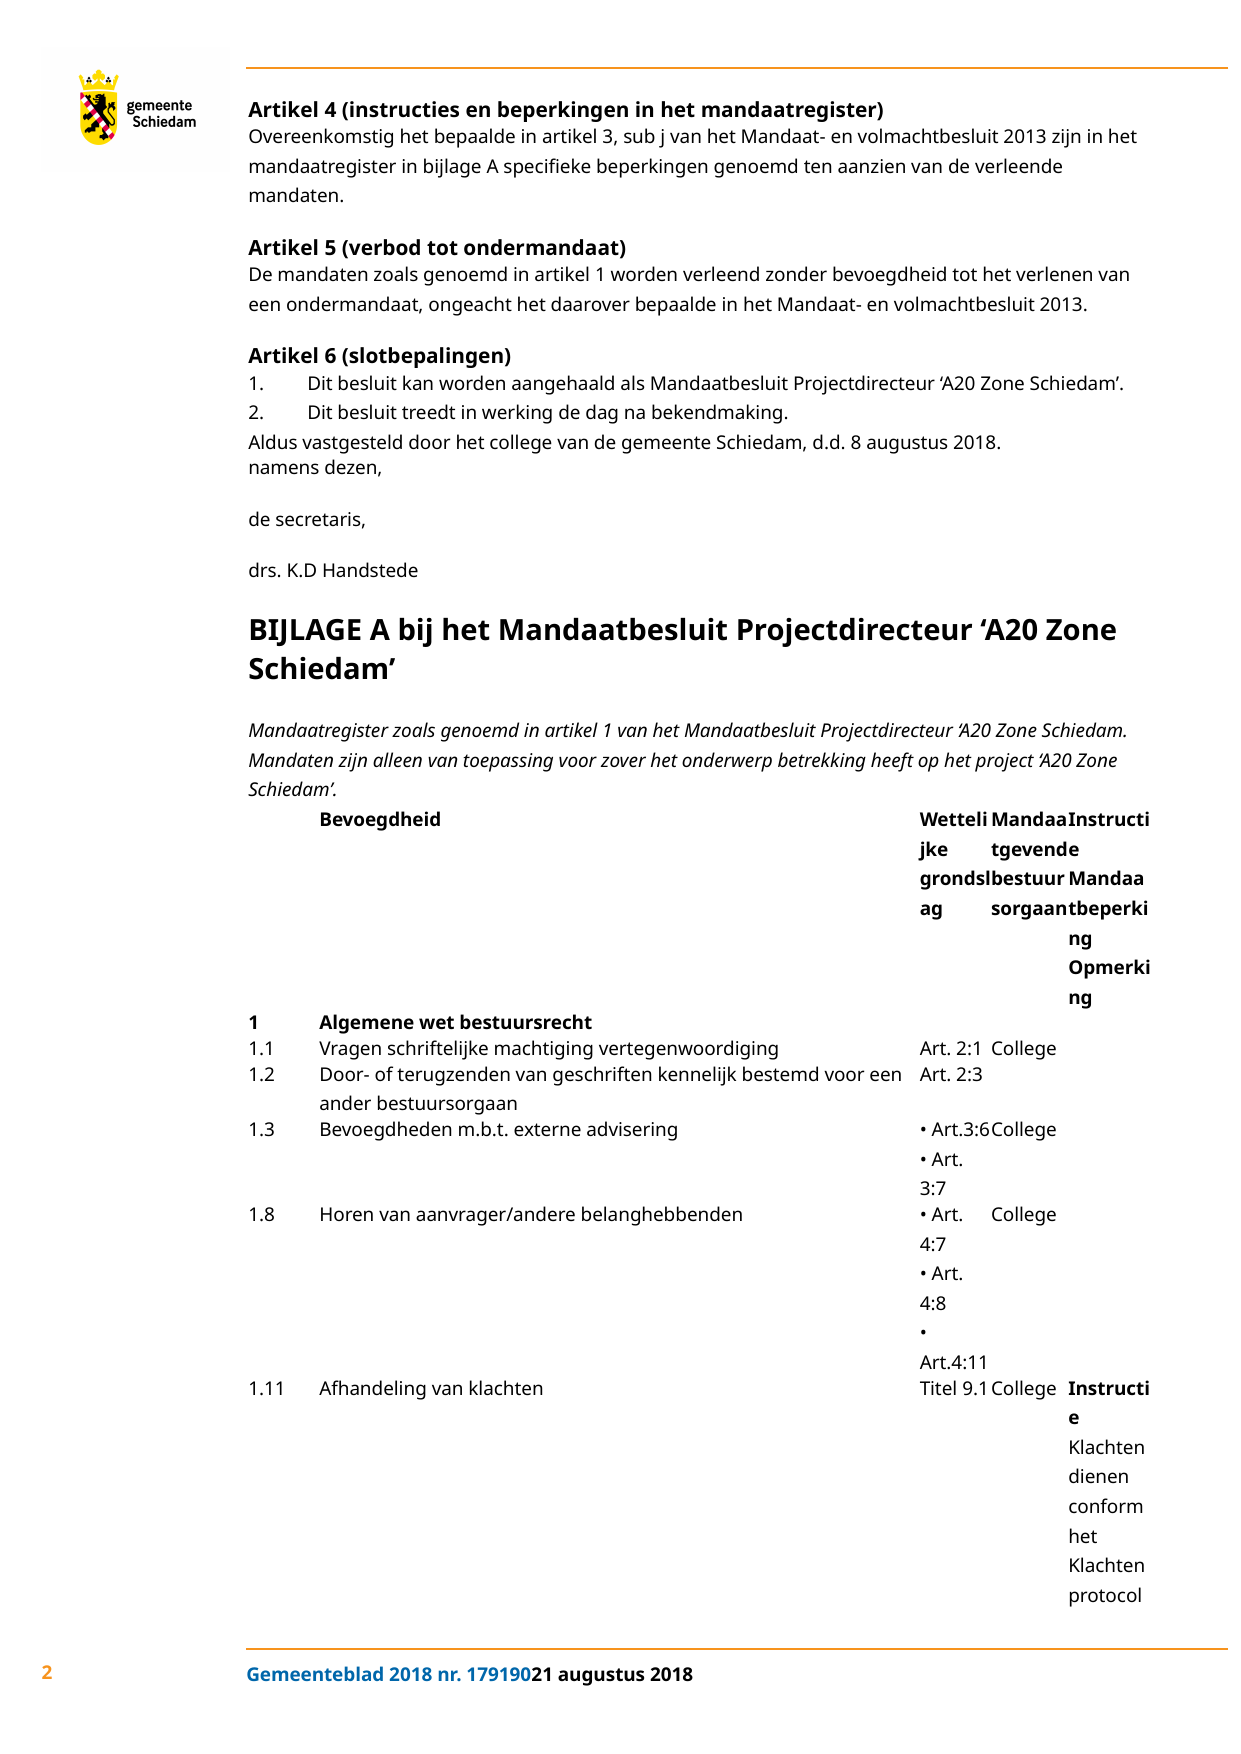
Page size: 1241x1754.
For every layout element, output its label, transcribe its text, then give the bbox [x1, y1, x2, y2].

table_cell [991, 1061, 1068, 1116]
text Mandaatregister zoals genoemd in artikel 1 van het Mandaatbesluit Projectdirecteur ‘A20 Zone Schiedam. Mandaten zijn alleen van toepassing voor zover het onderwerp betrekking heeft op het project ‘A20 Zone Schiedam’. [248, 717, 1152, 802]
table_cell Vragen schriftelijke machtiging vertegenwoordiging [319, 1035, 919, 1061]
table_cell College [991, 1116, 1068, 1201]
text Artikel 4 (instructies en beperkingen in het mandaatregister) [248, 95, 1152, 123]
text namens dezen, [248, 454, 1152, 480]
table_cell Horen van aanvrager/andere belanghebbenden [319, 1201, 919, 1375]
table_header Instructie Mandaatbeperking Opmerking [1068, 806, 1152, 1009]
text De mandaten zoals genoemd in artikel 1 worden verleend zonder bevoegdheid tot het verlenen van een ondermandaat, ongeacht het daarover bepaalde in het Mandaat- en volmachtbesluit 2013. [248, 261, 1152, 317]
table_cell [1068, 1201, 1152, 1375]
table_cell 1.11 [248, 1375, 319, 1608]
table_cell College [991, 1035, 1068, 1061]
table_cell Instructie Klachten dienen conform het Klachtenprotocol [1068, 1375, 1152, 1608]
table_cell 1 [248, 1010, 319, 1035]
table_cell Door- of terugzenden van geschriften kennelijk bestemd voor een ander bestuursorgaan [319, 1061, 919, 1116]
text Overeenkomstig het bepaalde in artikel 3, sub j van het Mandaat- en volmachtbesluit 2013 zijn in het mandaatregister in bijlage A specifieke beperkingen genoemd ten aanzien van de verleende mandaten. [248, 123, 1152, 208]
table_cell Titel 9.1 [920, 1375, 991, 1608]
table_cell College [991, 1201, 1068, 1375]
table_header Mandaatgevend bestuursorgaan [991, 806, 1068, 1009]
list Dit besluit treedt in werking de dag na bekendmaking. [248, 399, 1152, 425]
text de secretaris, [248, 506, 1152, 532]
table_cell Algemene wet bestuursrecht [319, 1010, 919, 1035]
table_cell Art. 2:3 [920, 1061, 991, 1116]
text drs. K.D Handstede [248, 557, 1152, 583]
table_header Bevoegdheid [319, 806, 919, 1009]
table_cell 1.1 [248, 1035, 319, 1061]
table_cell • Art.3:6 • Art. 3:7 [920, 1116, 991, 1201]
text BIJLAGE A bij het Mandaatbesluit Projectdirecteur ‘A20 Zone Schiedam’ [248, 609, 1152, 688]
table_cell College [991, 1375, 1068, 1608]
table_cell 1.3 [248, 1116, 319, 1201]
text Artikel 5 (verbod tot ondermandaat) [248, 233, 1152, 261]
table_header [248, 806, 319, 1009]
text Aldus vastgesteld door het college van de gemeente Schiedam, d.d. 8 augustus 2018. [248, 429, 1152, 454]
table_cell [1068, 1061, 1152, 1116]
picture [41, 47, 231, 172]
table_cell Afhandeling van klachten [319, 1375, 919, 1608]
table_cell 1.8 [248, 1201, 319, 1375]
list Dit besluit kan worden aangehaald als Mandaatbesluit Projectdirecteur ‘A20 Zone Schiedam’. [248, 370, 1152, 395]
table_header Wettelijke grondslag [920, 806, 991, 1009]
table_cell Art. 2:1 [920, 1035, 991, 1061]
table_cell [1068, 1010, 1152, 1035]
table_cell [1068, 1035, 1152, 1061]
text Artikel 6 (slotbepalingen) [248, 341, 1152, 370]
table_cell [1068, 1116, 1152, 1201]
table_cell [920, 1010, 991, 1035]
table_cell 1.2 [248, 1061, 319, 1116]
table_cell [991, 1010, 1068, 1035]
table_cell • Art. 4:7 • Art. 4:8 • Art.4:11 [920, 1201, 991, 1375]
table_cell Bevoegdheden m.b.t. externe advisering [319, 1116, 919, 1201]
